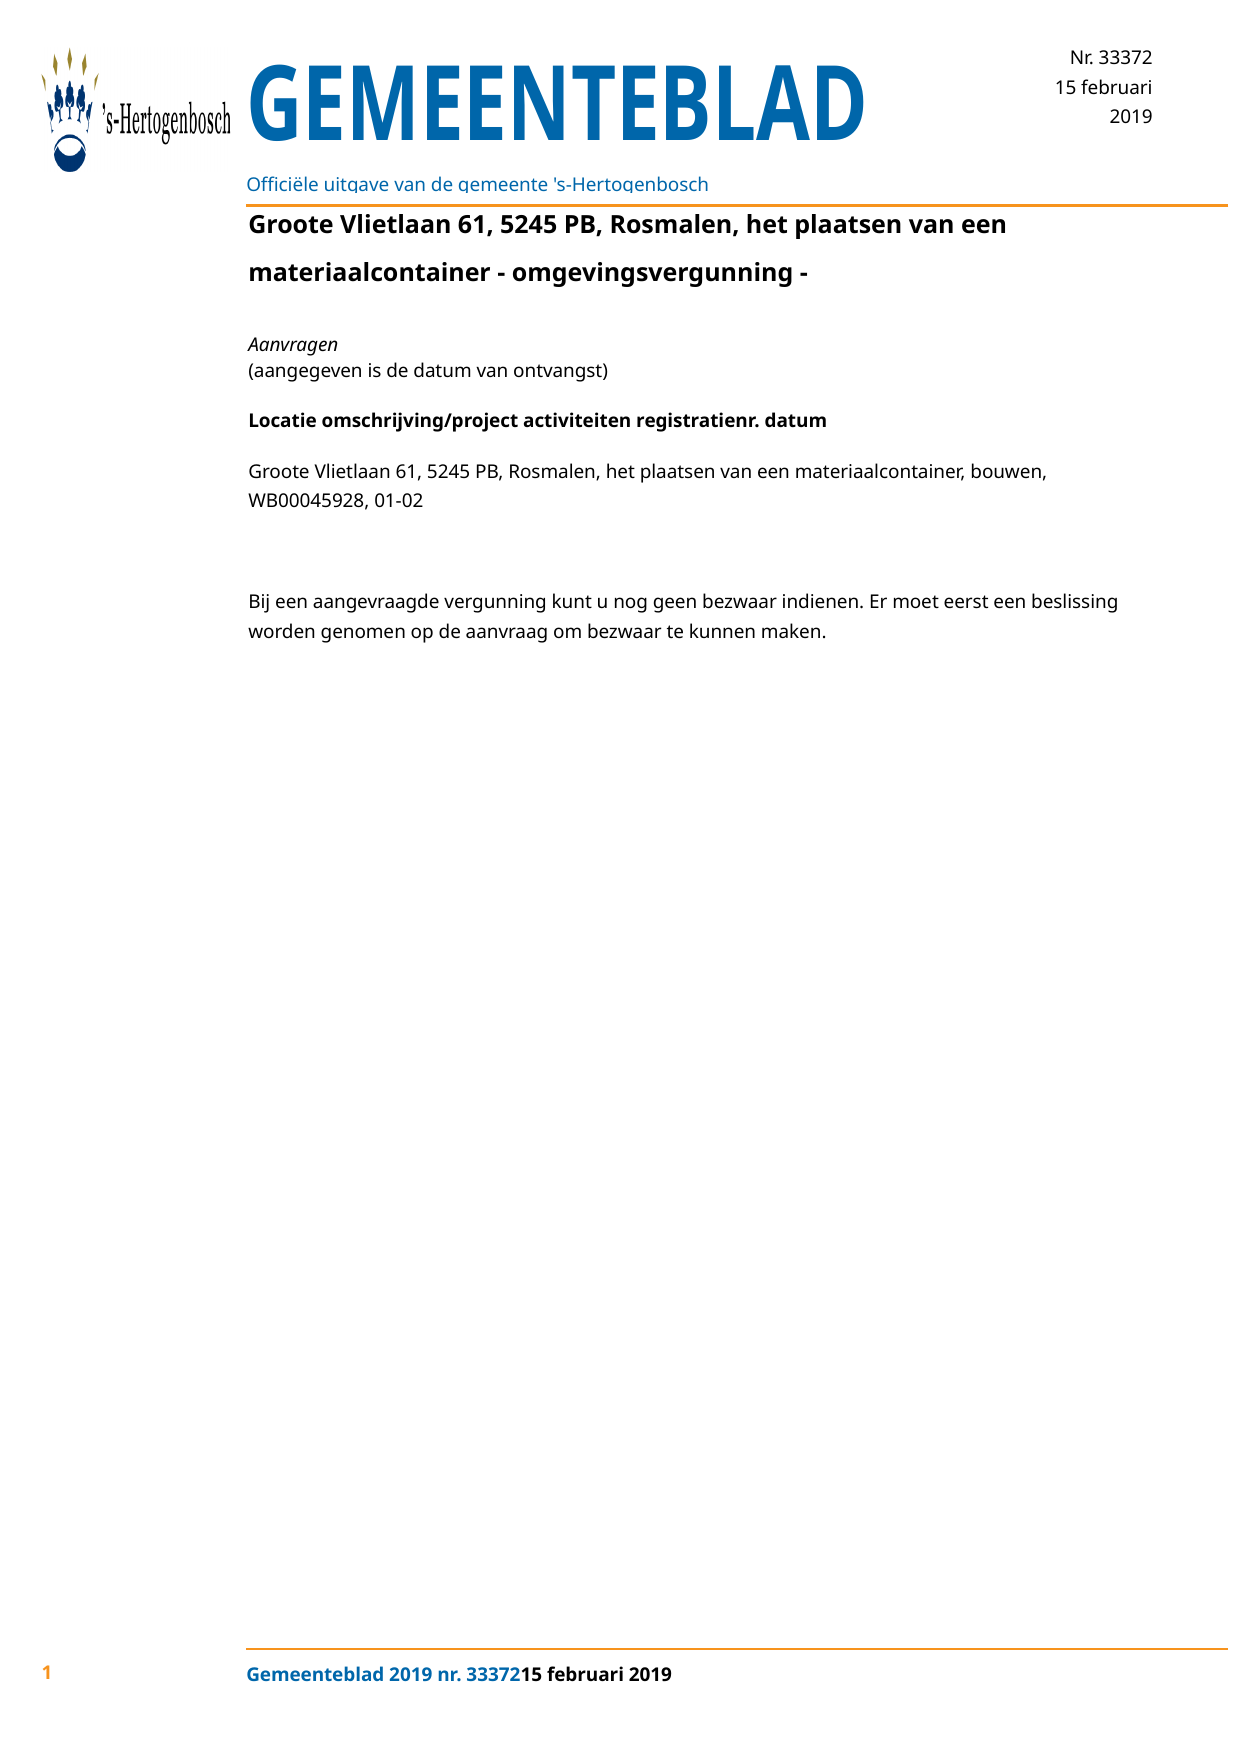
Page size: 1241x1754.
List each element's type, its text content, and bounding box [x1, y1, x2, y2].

picture [41, 47, 231, 172]
text (aangegeven is de datum van ontvangst) [248, 357, 1152, 383]
text Locatie omschrijving/project activiteiten registratienr. datum [248, 408, 1152, 433]
text Groote Vlietlaan 61, 5245 PB, Rosmalen, het plaatsen van een materiaalcontainer - omgevingsvergunning - [248, 207, 1152, 288]
text Aanvragen [248, 331, 1152, 357]
text Groote Vlietlaan 61, 5245 PB, Rosmalen, het plaatsen van een materiaalcontainer, bouwen, WB00045928, 01-02 [248, 458, 1152, 513]
text Bij een aangevraagde vergunning kunt u nog geen bezwaar indienen. Er moet eerst een beslissing worden genomen op de aanvraag om bezwaar te kunnen maken. [248, 588, 1152, 644]
